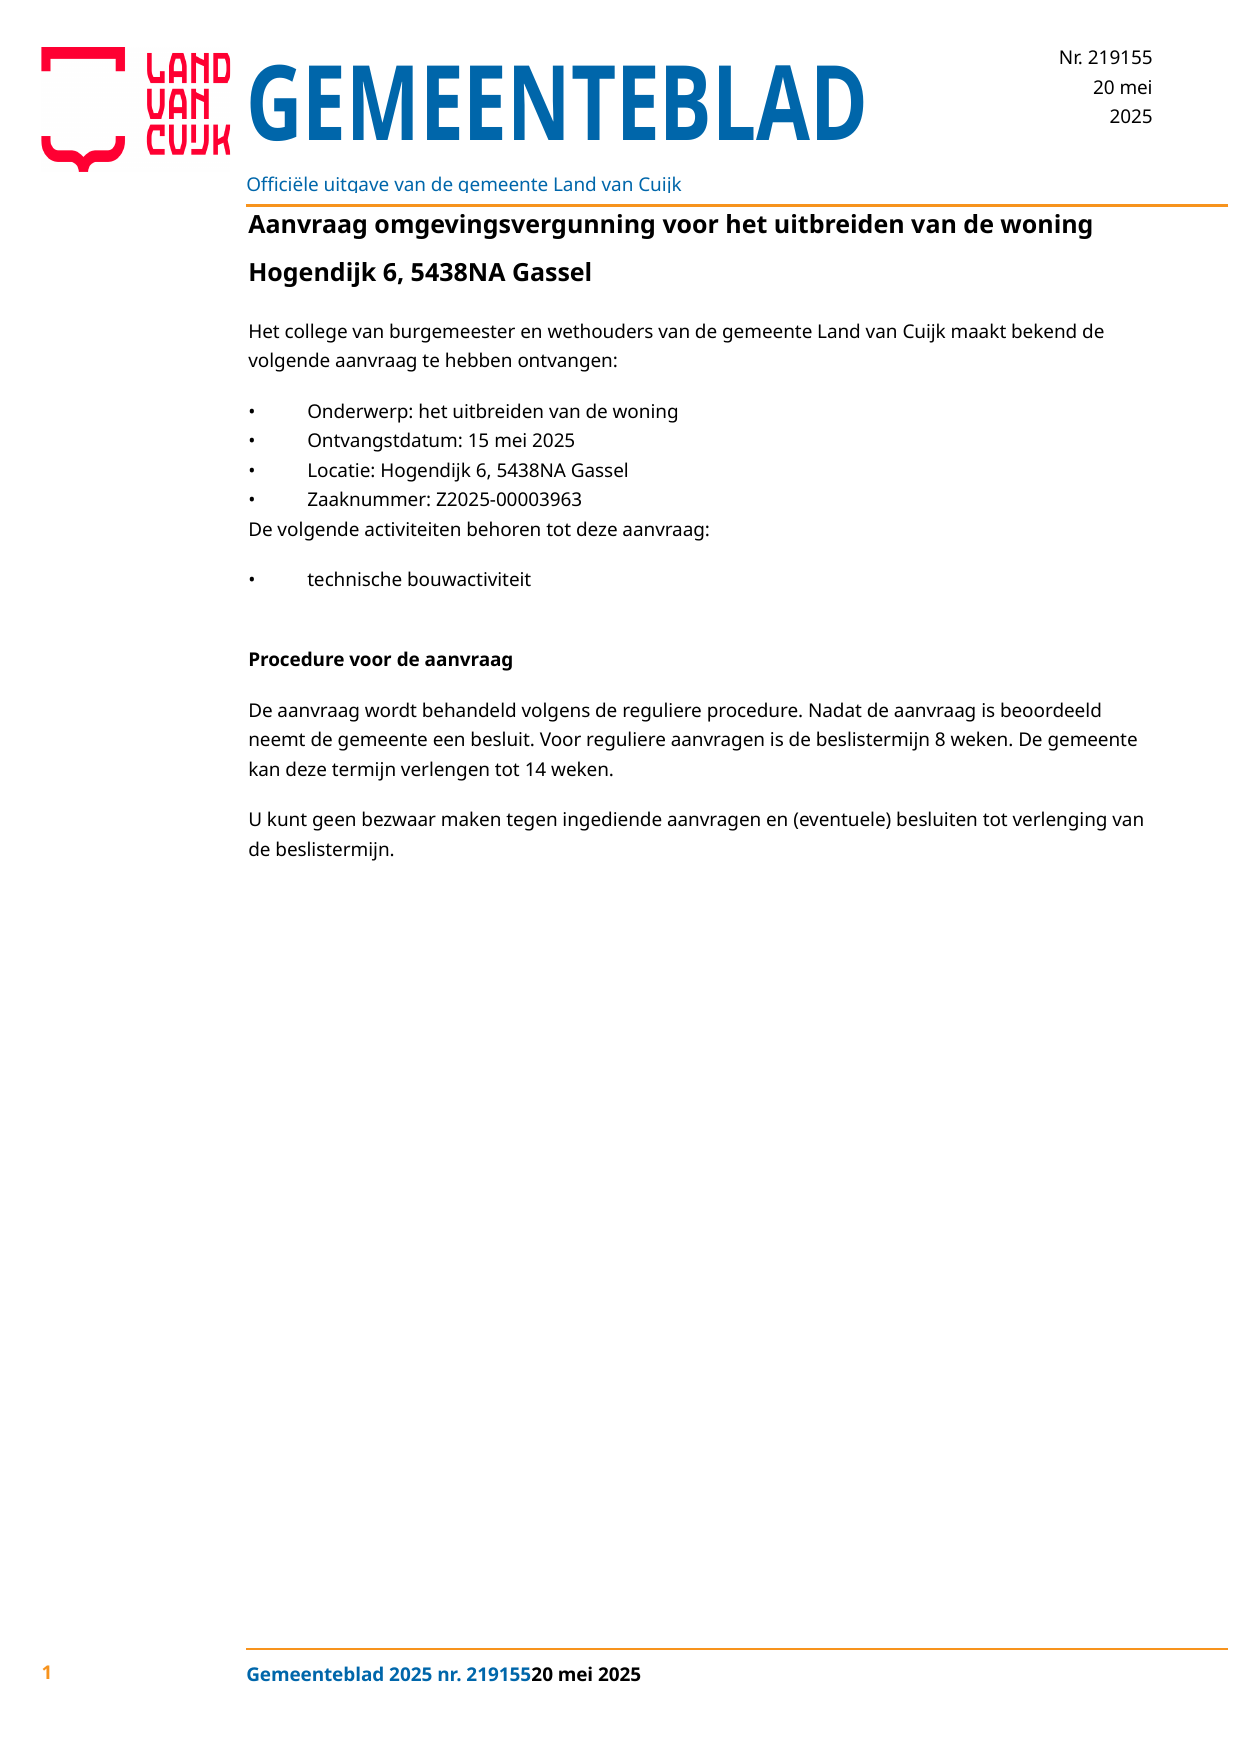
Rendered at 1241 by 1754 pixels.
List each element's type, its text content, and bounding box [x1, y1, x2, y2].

picture [41, 47, 231, 172]
list Locatie: Hogendijk 6, 5438NA Gassel [248, 457, 1152, 483]
text U kunt geen bezwaar maken tegen ingediende aanvragen en (eventuele) besluiten tot verlenging van de beslistermijn. [248, 807, 1152, 862]
text Aanvraag omgevingsvergunning voor het uitbreiden van de woning Hogendijk 6, 5438NA Gassel [248, 207, 1152, 288]
text De volgende activiteiten behoren tot deze aanvraag: [248, 516, 1152, 542]
list Zaaknummer: Z2025-00003963 [248, 487, 1152, 512]
list technische bouwactiviteit [248, 567, 1152, 592]
text De aanvraag wordt behandeld volgens de reguliere procedure. Nadat de aanvraag is beoordeeld neemt de gemeente een besluit. Voor reguliere aanvragen is de beslistermijn 8 weken. De gemeente kan deze termijn verlengen tot 14 weken. [248, 697, 1152, 782]
list Ontvangstdatum: 15 mei 2025 [248, 427, 1152, 453]
text Procedure voor de aanvraag [248, 647, 1152, 672]
list Onderwerp: het uitbreiden van de woning [248, 398, 1152, 424]
text Het college van burgemeester en wethouders van de gemeente Land van Cuijk maakt bekend de volgende aanvraag te hebben ontvangen: [248, 318, 1152, 373]
